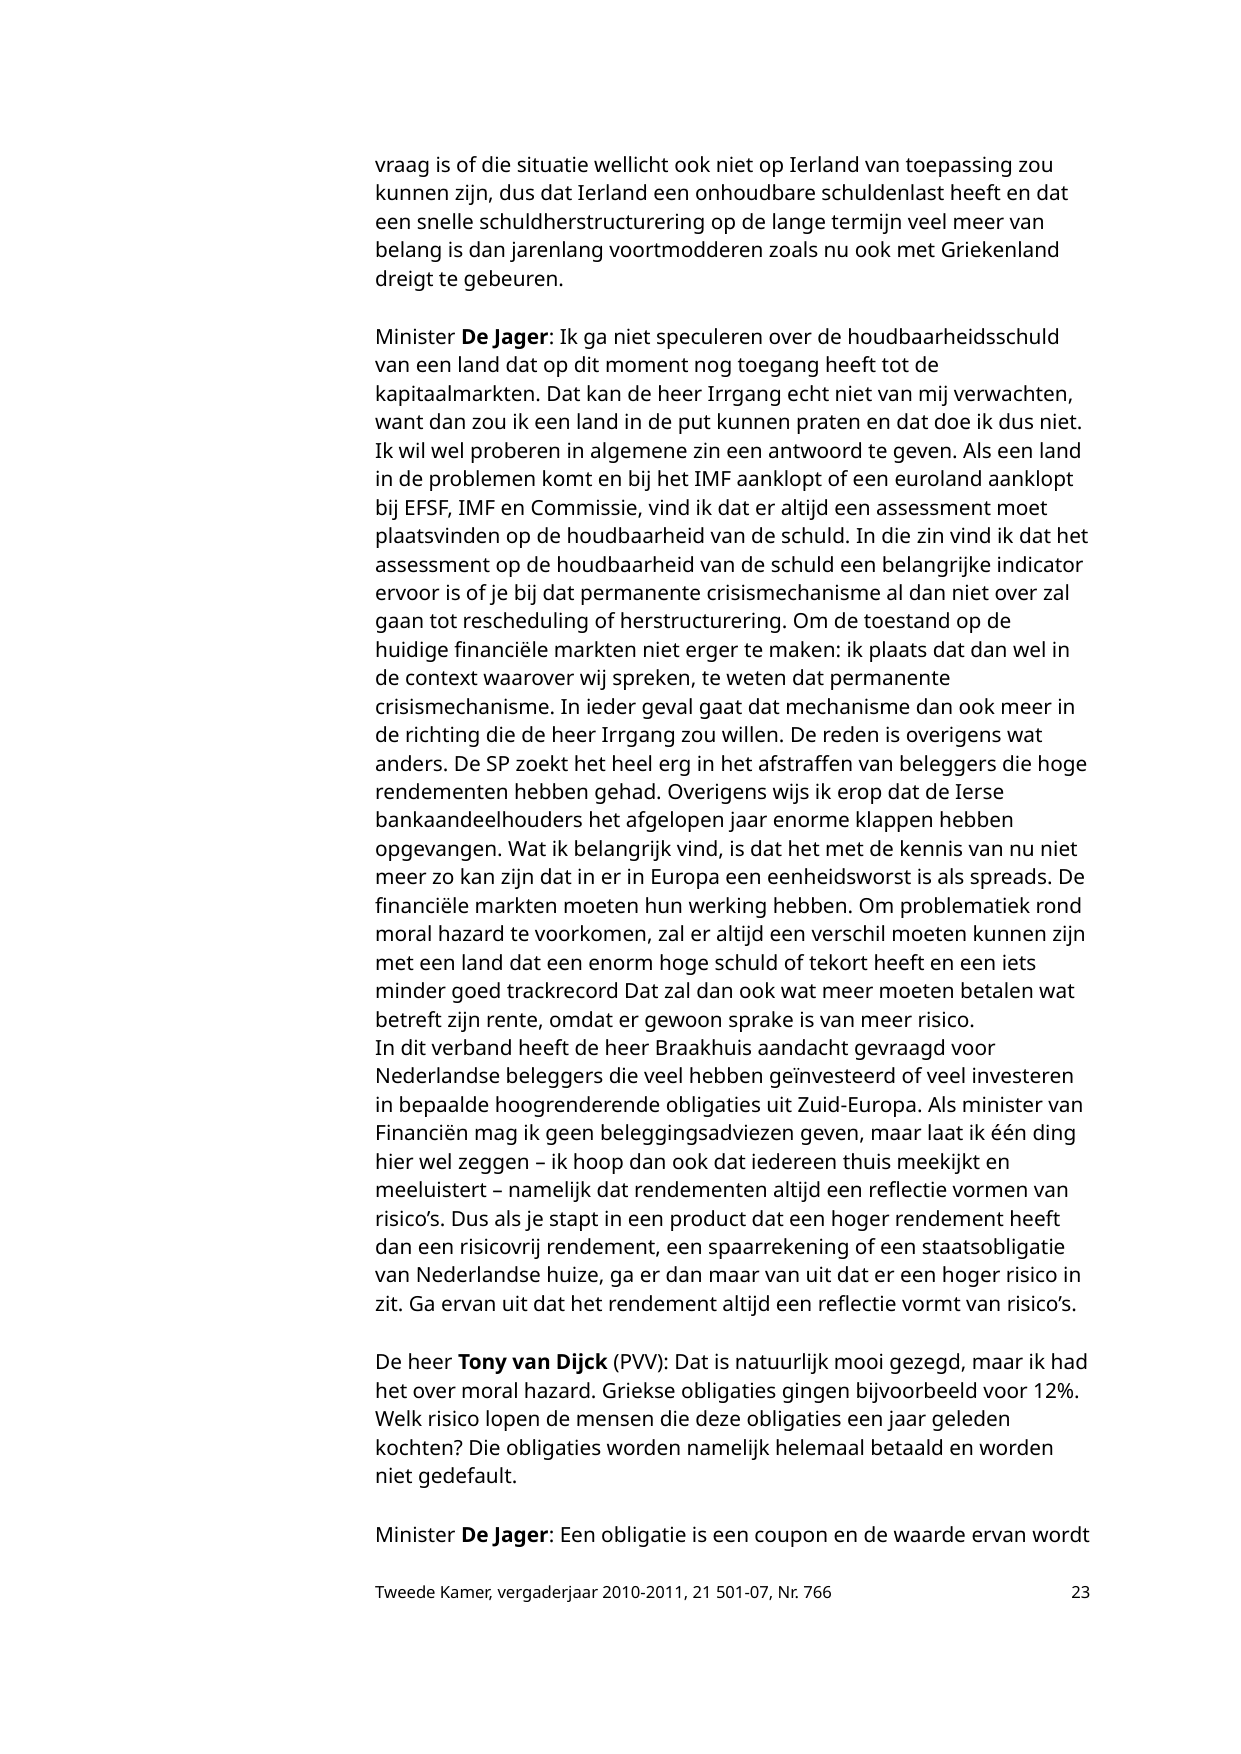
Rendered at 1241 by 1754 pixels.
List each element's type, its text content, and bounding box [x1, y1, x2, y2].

text vraag is of die situatie wellicht ook niet op Ierland van toepassing zou kunnen zijn, dus dat Ierland een onhoudbare schuldenlast heeft en dat een snelle schuldherstructurering op de lange termijn veel meer van belang is dan jarenlang voortmodderen zoals nu ook met Griekenland dreigt te gebeuren. [375, 150, 1090, 292]
text Minister De Jager: Een obligatie is een coupon en de waarde ervan wordt [375, 1520, 1090, 1548]
text Minister De Jager: Ik ga niet speculeren over de houdbaarheidsschuld van een land dat op dit moment nog toegang heeft tot de kapitaalmarkten. Dat kan de heer Irrgang echt niet van mij verwachten, want dan zou ik een land in de put kunnen praten en dat doe ik dus niet. Ik wil wel proberen in algemene zin een antwoord te geven. Als een land in de problemen komt en bij het IMF aanklopt of een euroland aanklopt bij EFSF, IMF en Commissie, vind ik dat er altijd een assessment moet plaatsvinden op de houdbaarheid van de schuld. In die zin vind ik dat het assessment op de houdbaarheid van de schuld een belangrijke indicator ervoor is of je bij dat permanente crisismechanisme al dan niet over zal gaan tot rescheduling of herstructurering. Om de toestand op de huidige financiële markten niet erger te maken: ik plaats dat dan wel in de context waarover wij spreken, te weten dat permanente crisismechanisme. In ieder geval gaat dat mechanisme dan ook meer in de richting die de heer Irrgang zou willen. De reden is overigens wat anders. De SP zoekt het heel erg in het afstraffen van beleggers die hoge rendementen hebben gehad. Overigens wijs ik erop dat de Ierse bankaandeelhouders het afgelopen jaar enorme klappen hebben opgevangen. Wat ik belangrijk vind, is dat het met de kennis van nu niet meer zo kan zijn dat in er in Europa een eenheidsworst is als spreads. De financiële markten moeten hun werking hebben. Om problematiek rond moral hazard te voorkomen, zal er altijd een verschil moeten kunnen zijn met een land dat een enorm hoge schuld of tekort heeft en een iets minder goed trackrecord Dat zal dan ook wat meer moeten betalen wat betreft zijn rente, omdat er gewoon sprake is van meer risico. [375, 322, 1090, 1033]
text De heer Tony van Dijck (PVV): Dat is natuurlijk mooi gezegd, maar ik had het over moral hazard. Griekse obligaties gingen bijvoorbeeld voor 12%. Welk risico lopen de mensen die deze obligaties een jaar geleden kochten? Die obligaties worden namelijk helemaal betaald en worden niet gedefault. [375, 1347, 1090, 1490]
text In dit verband heeft de heer Braakhuis aandacht gevraagd voor Nederlandse beleggers die veel hebben geïnvesteerd of veel investeren in bepaalde hoogrenderende obligaties uit Zuid-Europa. Als minister van Financiën mag ik geen beleggingsadviezen geven, maar laat ik één ding hier wel zeggen – ik hoop dan ook dat iedereen thuis meekijkt en meeluistert – namelijk dat rendementen altijd een reflectie vormen van risico’s. Dus als je stapt in een product dat een hoger rendement heeft dan een risicovrij rendement, een spaarrekening of een staatsobligatie van Nederlandse huize, ga er dan maar van uit dat er een hoger risico in zit. Ga ervan uit dat het rendement altijd een reflectie vormt van risico’s. [375, 1033, 1090, 1317]
